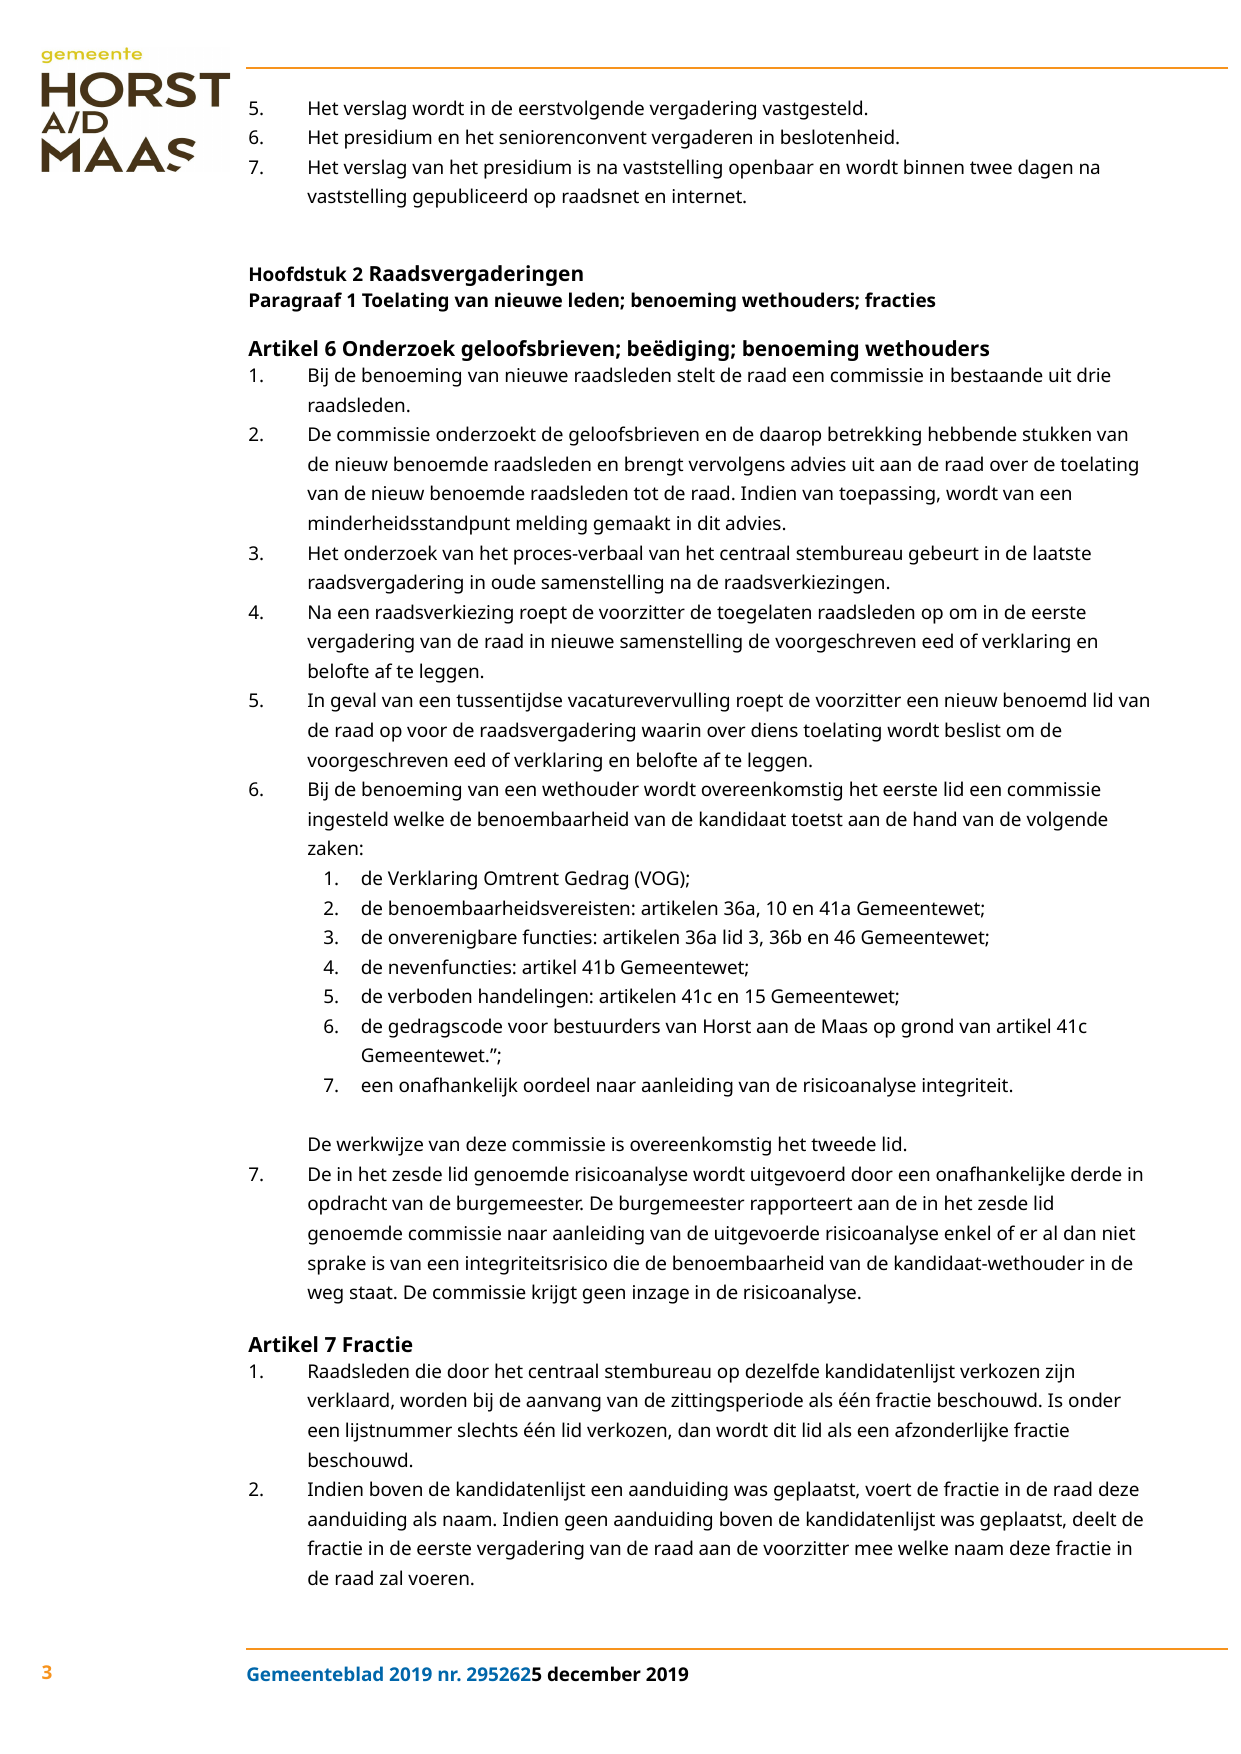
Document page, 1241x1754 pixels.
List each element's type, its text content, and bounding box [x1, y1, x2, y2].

list De commissie onderzoekt de geloofsbrieven en de daarop betrekking hebbende stukken van de nieuw benoemde raadsleden en brengt vervolgens advies uit aan de raad over de toelating van de nieuw benoemde raadsleden tot de raad. Indien van toepassing, wordt van een minderheidsstandpunt melding gemaakt in dit advies. [248, 421, 1152, 536]
list Raadsleden die door het centraal stembureau op dezelfde kandidatenlijst verkozen zijn verklaard, worden bij de aanvang van de zittingsperiode als één fractie beschouwd. Is onder een lijstnummer slechts één lid verkozen, dan wordt dit lid als een afzonderlijke fractie beschouwd. [248, 1358, 1152, 1473]
text Artikel 7 Fractie [248, 1330, 1152, 1358]
list de nevenfuncties: artikel 41b Gemeentewet; [323, 954, 1152, 979]
list Het onderzoek van het proces-verbaal van het centraal stembureau gebeurt in de laatste raadsvergadering in oude samenstelling na de raadsverkiezingen. [248, 540, 1152, 595]
list Het presidium en het seniorenconvent vergaderen in beslotenheid. [248, 124, 1152, 150]
list de onverenigbare functies: artikelen 36a lid 3, 36b en 46 Gemeentewet; [323, 924, 1152, 950]
list In geval van een tussentijdse vacaturevervulling roept de voorzitter een nieuw benoemd lid van de raad op voor de raadsvergadering waarin over diens toelating wordt beslist om de voorgeschreven eed of verklaring en belofte af te leggen. [248, 688, 1152, 772]
list Na een raadsverkiezing roept de voorzitter de toegelaten raadsleden op om in de eerste vergadering van de raad in nieuwe samenstelling de voorgeschreven eed of verklaring en belofte af te leggen. [248, 599, 1152, 684]
list Indien boven de kandidatenlijst een aanduiding was geplaatst, voert de fractie in de raad deze aanduiding als naam. Indien geen aanduiding boven de kandidatenlijst was geplaatst, deelt de fractie in de eerste vergadering van de raad aan de voorzitter mee welke naam deze fractie in de raad zal voeren. [248, 1476, 1152, 1591]
list de verboden handelingen: artikelen 41c en 15 Gemeentewet; [323, 983, 1152, 1009]
list Het verslag van het presidium is na vaststelling openbaar en wordt binnen twee dagen na vaststelling gepubliceerd op raadsnet en internet. [248, 154, 1152, 209]
list Bij de benoeming van een wethouder wordt overeenkomstig het eerste lid een commissie ingesteld welke de benoembaarheid van de kandidaat toetst aan de hand van de volgende zaken: [248, 776, 1152, 861]
list de benoembaarheidsvereisten: artikelen 36a, 10 en 41a Gemeentewet; [323, 895, 1152, 920]
text Paragraaf 1 Toelating van nieuwe leden; benoeming wethouders; fracties [248, 287, 1152, 313]
list De in het zesde lid genoemde risicoanalyse wordt uitgevoerd door een onafhankelijke derde in opdracht van de burgemeester. De burgemeester rapporteert aan de in het zesde lid genoemde commissie naar aanleiding van de uitgevoerde risicoanalyse enkel of er al dan niet sprake is van een integriteitsrisico die de benoembaarheid van de kandidaat-wethouder in de weg staat. De commissie krijgt geen inzage in de risicoanalyse. [248, 1161, 1152, 1305]
list de gedragscode voor bestuurders van Horst aan de Maas op grond van artikel 41c Gemeentewet.”; [323, 1013, 1152, 1068]
text Artikel 6 Onderzoek geloofsbrieven; beëdiging; benoeming wethouders [248, 334, 1152, 362]
picture [41, 47, 231, 172]
list de Verklaring Omtrent Gedrag (VOG); [323, 865, 1152, 891]
list De werkwijze van deze commissie is overeenkomstig het tweede lid. [248, 1131, 1152, 1157]
list Het verslag wordt in de eerstvolgende vergadering vastgesteld. [248, 95, 1152, 121]
list Bij de benoeming van nieuwe raadsleden stelt de raad een commissie in bestaande uit drie raadsleden. [248, 362, 1152, 417]
text Hoofdstuk 2 Raadsvergaderingen [248, 259, 1152, 287]
list een onafhankelijk oordeel naar aanleiding van de risicoanalyse integriteit. [323, 1072, 1152, 1098]
